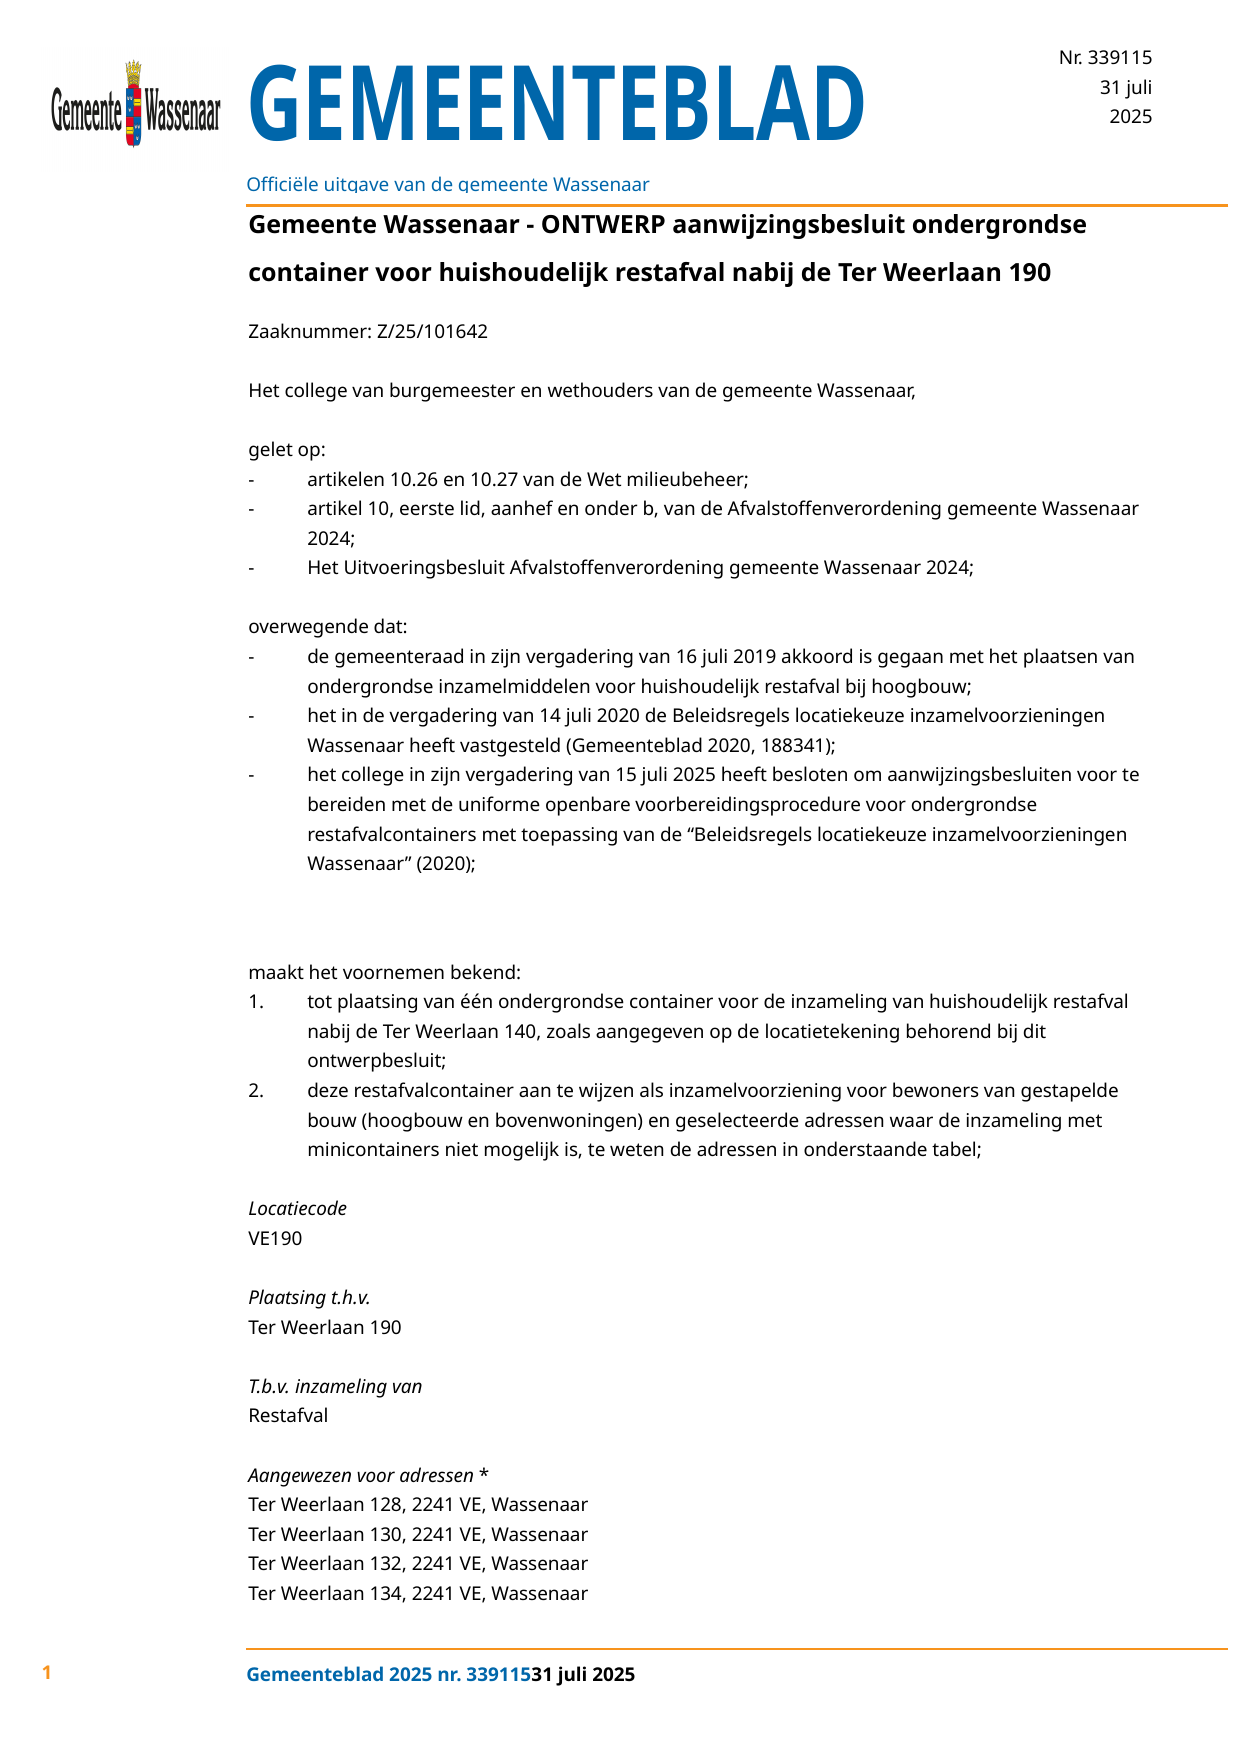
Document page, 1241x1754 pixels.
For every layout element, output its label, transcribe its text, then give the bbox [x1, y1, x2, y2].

list deze restafvalcontainer aan te wijzen als inzamelvoorziening voor bewoners van gestapelde bouw (hoogbouw en bovenwoningen) en geselecteerde adressen waar de inzameling met minicontainers niet mogelijk is, te weten de adressen in onderstaande tabel; [248, 1077, 1152, 1162]
list de gemeenteraad in zijn vergadering van 16 juli 2019 akkoord is gegaan met het plaatsen van ondergrondse inzamelmiddelen voor huishoudelijk restafval bij hoogbouw; [248, 643, 1152, 699]
text Gemeente Wassenaar - ONTWERP aanwijzingsbesluit ondergrondse container voor huishoudelijk restafval nabij de Ter Weerlaan 190 [248, 207, 1152, 288]
text maakt het voornemen bekend: [248, 959, 1152, 984]
text Zaaknummer: Z/25/101642 [248, 318, 1152, 344]
list artikel 10, eerste lid, aanhef en onder b, van de Afvalstoffenverordening gemeente Wassenaar 2024; [248, 495, 1152, 551]
text VE190 [248, 1225, 1152, 1251]
list het college in zijn vergadering van 15 juli 2025 heeft besloten om aanwijzingsbesluiten voor te bereiden met de uniforme openbare voorbereidingsprocedure voor ondergrondse restafvalcontainers met toepassing van de “Beleidsregels locatiekeuze inzamelvoorzieningen Wassenaar” (2020); [248, 762, 1152, 876]
text Het college van burgemeester en wethouders van de gemeente Wassenaar, [248, 377, 1152, 403]
list tot plaatsing van één ondergrondse container voor de inzameling van huishoudelijk restafval nabij de Ter Weerlaan 140, zoals aangegeven op de locatietekening behorend bij dit ontwerpbesluit; [248, 988, 1152, 1073]
text Aangewezen voor adressen * [248, 1462, 1152, 1487]
text Ter Weerlaan 134, 2241 VE, Wassenaar [248, 1580, 1152, 1606]
text Locatiecode [248, 1196, 1152, 1221]
text Ter Weerlaan 130, 2241 VE, Wassenaar [248, 1521, 1152, 1547]
text Restafval [248, 1403, 1152, 1428]
list artikelen 10.26 en 10.27 van de Wet milieubeheer; [248, 466, 1152, 492]
list Het Uitvoeringsbesluit Afvalstoffenverordening gemeente Wassenaar 2024; [248, 554, 1152, 580]
list het in de vergadering van 14 juli 2020 de Beleidsregels locatiekeuze inzamelvoorzieningen Wassenaar heeft vastgesteld (Gemeenteblad 2020, 188341); [248, 702, 1152, 758]
text T.b.v. inzameling van [248, 1373, 1152, 1399]
text Ter Weerlaan 128, 2241 VE, Wassenaar [248, 1491, 1152, 1517]
text Plaatsing t.h.v. [248, 1284, 1152, 1310]
picture [41, 47, 231, 172]
text overwegende dat: [248, 614, 1152, 639]
text gelet op: [248, 436, 1152, 462]
text Ter Weerlaan 190 [248, 1314, 1152, 1339]
text Ter Weerlaan 132, 2241 VE, Wassenaar [248, 1551, 1152, 1576]
